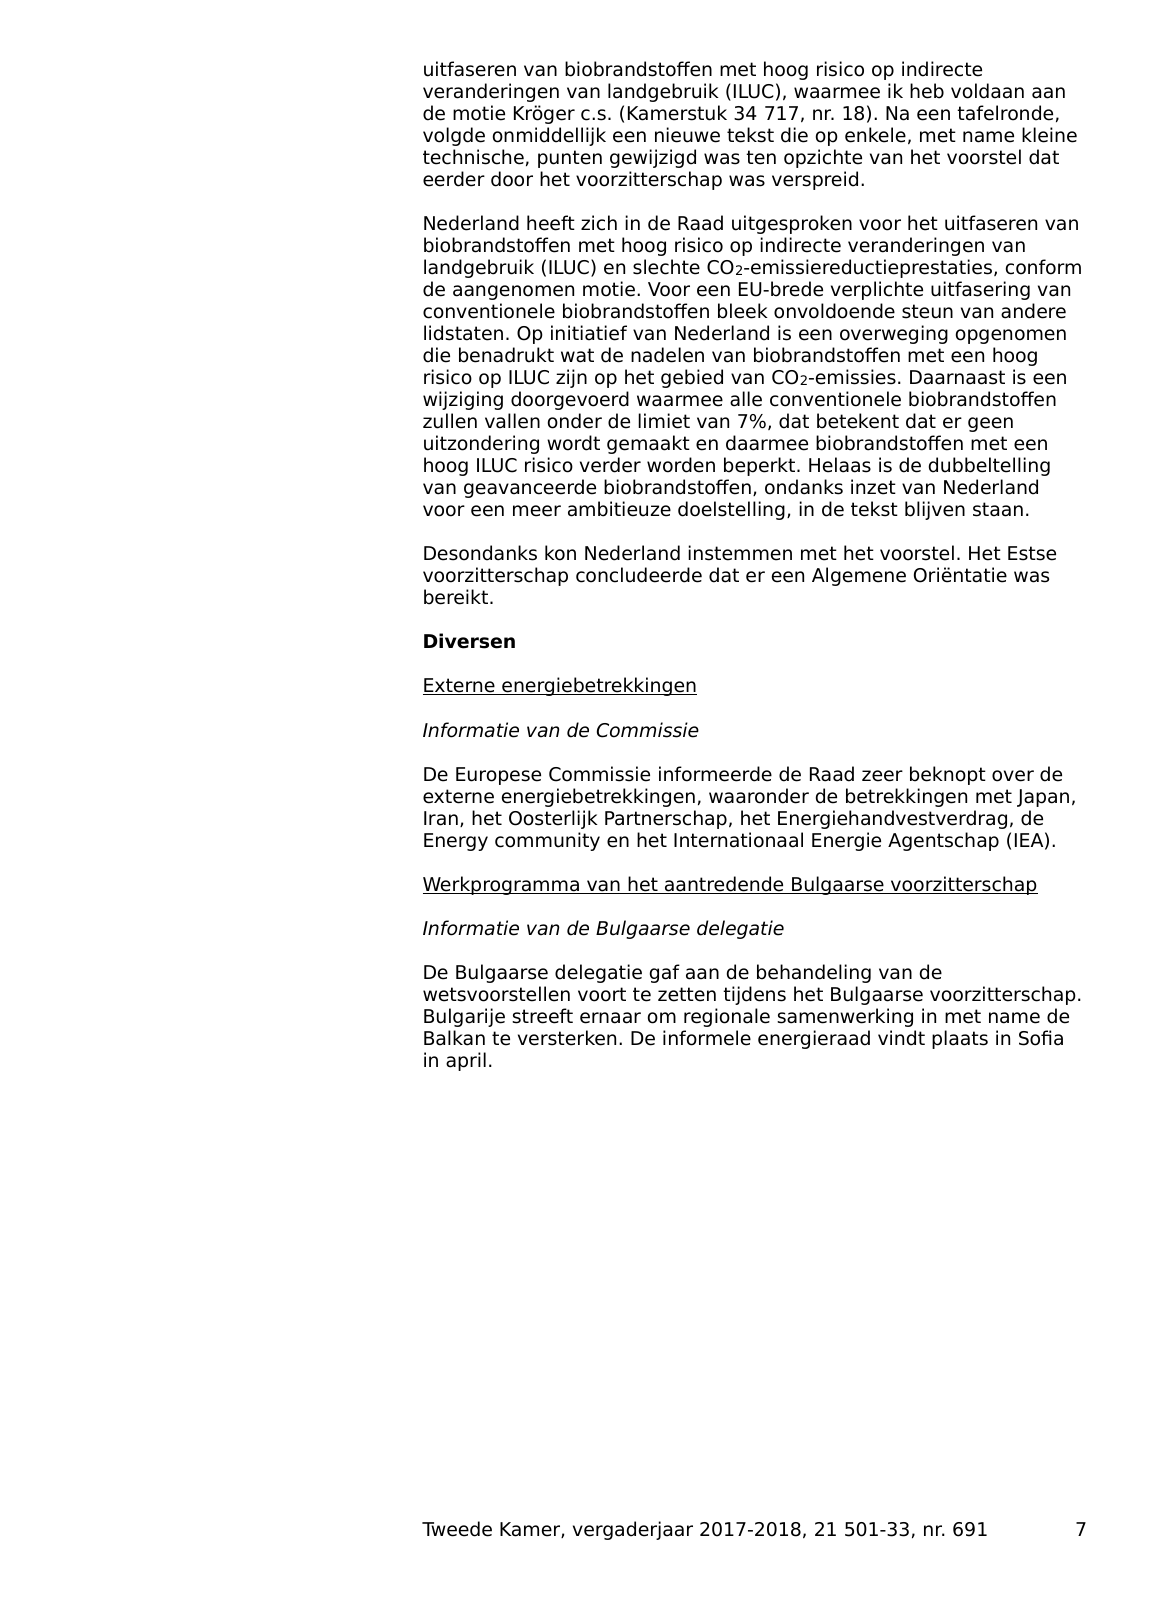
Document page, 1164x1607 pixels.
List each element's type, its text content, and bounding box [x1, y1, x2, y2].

subtitle Informatie van de Bulgaarse delegatie [422, 918, 1087, 940]
text Nederland heeft zich in de Raad uitgesproken voor het uitfaseren van biobrandstoffen met hoog risico op indirecte veranderingen van landgebruik (ILUC) en slechte CO2-emissiereductieprestaties, conform de aangenomen motie. Voor een EU-brede verplichte uitfasering van conventionele biobrandstoffen bleek onvoldoende steun van andere lidstaten. Op initiatief van Nederland is een overweging opgenomen die benadrukt wat de nadelen van biobrandstoffen met een hoog risico op ILUC zijn op het gebied van CO2-emissies. Daarnaast is een wijziging doorgevoerd waarmee alle conventionele biobrandstoffen zullen vallen onder de limiet van 7%, dat betekent dat er geen uitzondering wordt gemaakt en daarmee biobrandstoffen met een hoog ILUC risico verder worden beperkt. Helaas is de dubbeltelling van geavanceerde biobrandstoffen, ondanks inzet van Nederland voor een meer ambitieuze doelstelling, in de tekst blijven staan. [422, 213, 1087, 521]
text uitfaseren van biobrandstoffen met hoog risico op indirecte veranderingen van landgebruik (ILUC), waarmee ik heb voldaan aan de motie Kröger c.s. (Kamerstuk 34 717, nr. 18). Na een tafelronde, volgde onmiddellijk een nieuwe tekst die op enkele, met name kleine technische, punten gewijzigd was ten opzichte van het voorstel dat eerder door het voorzitterschap was verspreid. [422, 59, 1087, 191]
text De Europese Commissie informeerde de Raad zeer beknopt over de externe energiebetrekkingen, waaronder de betrekkingen met Japan, Iran, het Oosterlijk Partnerschap, het Energiehandvestverdrag, de Energy community en het Internationaal Energie Agentschap (IEA). [422, 764, 1087, 852]
subtitle Diversen [422, 631, 1087, 653]
text De Bulgaarse delegatie gaf aan de behandeling van de wetsvoorstellen voort te zetten tijdens het Bulgaarse voorzitterschap. Bulgarije streeft ernaar om regionale samenwerking in met name de Balkan te versterken. De informele energieraad vindt plaats in Sofia in april. [422, 962, 1087, 1072]
subtitle Externe energiebetrekkingen [422, 675, 1087, 697]
subtitle Werkprogramma van het aantredende Bulgaarse voorzitterschap [422, 874, 1087, 896]
subtitle Informatie van de Commissie [422, 719, 1087, 741]
text Desondanks kon Nederland instemmen met het voorstel. Het Estse voorzitterschap concludeerde dat er een Algemene Oriëntatie was bereikt. [422, 543, 1087, 609]
